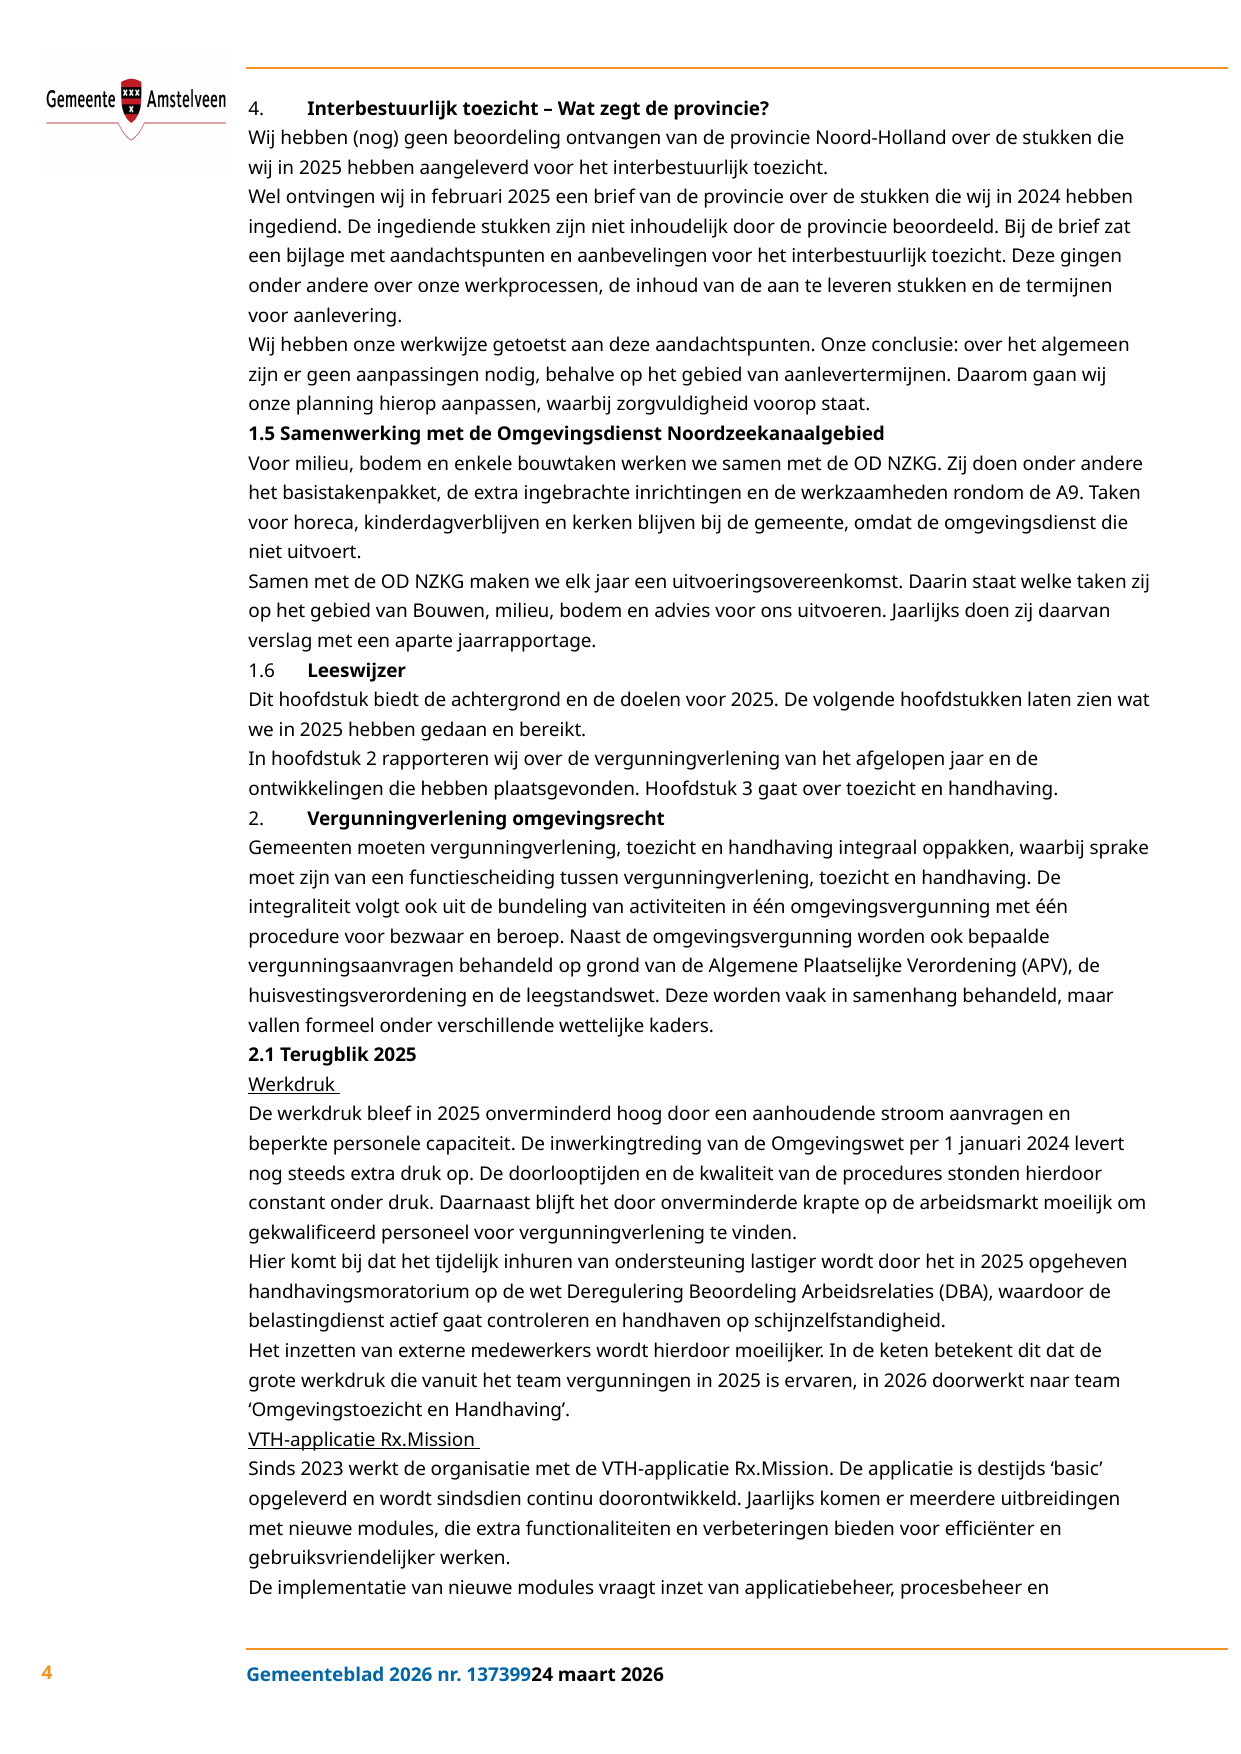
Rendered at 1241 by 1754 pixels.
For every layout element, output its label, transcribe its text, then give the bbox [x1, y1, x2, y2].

text Sinds 2023 werkt de organisatie met de VTH-applicatie Rx.Mission. De applicatie is destijds ‘basic’ opgeleverd en wordt sindsdien continu doorontwikkeld. Jaarlijks komen er meerdere uitbreidingen met nieuwe modules, die extra functionaliteiten en verbeteringen bieden voor efficiënter en gebruiksvriendelijker werken. [248, 1456, 1152, 1570]
list Leeswijzer [248, 657, 1152, 683]
text Voor milieu, bodem en enkele bouwtaken werken we samen met de OD NZKG. Zij doen onder andere het basistakenpakket, de extra ingebrachte inrichtingen en de werkzaamheden rondom de A9. Taken voor horeca, kinderdagverblijven en kerken blijven bij de gemeente, omdat de omgevingsdienst die niet uitvoert. [248, 450, 1152, 564]
text Wij hebben onze werkwijze getoetst aan deze aandachtspunten. Onze conclusie: over het algemeen zijn er geen aanpassingen nodig, behalve op het gebied van aanlevertermijnen. Daarom gaan wij onze planning hierop aanpassen, waarbij zorgvuldigheid voorop staat. [248, 331, 1152, 416]
list Vergunningverlening omgevingsrecht [248, 805, 1152, 831]
text Werkdruk [248, 1071, 1152, 1097]
text De werkdruk bleef in 2025 onverminderd hoog door een aanhoudende stroom aanvragen en beperkte personele capaciteit. De inwerkingtreding van de Omgevingswet per 1 januari 2024 levert nog steeds extra druk op. De doorlooptijden en de kwaliteit van de procedures stonden hierdoor constant onder druk. Daarnaast blijft het door onverminderde krapte op de arbeidsmarkt moeilijk om gekwalificeerd personeel voor vergunningverlening te vinden. [248, 1101, 1152, 1245]
text Samen met de OD NZKG maken we elk jaar een uitvoeringsovereenkomst. Daarin staat welke taken zij op het gebied van Bouwen, milieu, bodem en advies voor ons uitvoeren. Jaarlijks doen zij daarvan verslag met een aparte jaarrapportage. [248, 568, 1152, 653]
text 1.5 Samenwerking met de Omgevingsdienst Noordzeekanaalgebied [248, 420, 1152, 446]
text In hoofdstuk 2 rapporteren wij over de vergunningverlening van het afgelopen jaar en de ontwikkelingen die hebben plaatsgevonden. Hoofdstuk 3 gaat over toezicht en handhaving. [248, 746, 1152, 801]
text Wel ontvingen wij in februari 2025 een brief van de provincie over de stukken die wij in 2024 hebben ingediend. De ingediende stukken zijn niet inhoudelijk door de provincie beoordeeld. Bij de brief zat een bijlage met aandachtspunten en aanbevelingen voor het interbestuurlijk toezicht. Deze gingen onder andere over onze werkprocessen, de inhoud van de aan te leveren stukken en de termijnen voor aanlevering. [248, 183, 1152, 328]
text Hier komt bij dat het tijdelijk inhuren van ondersteuning lastiger wordt door het in 2025 opgeheven handhavingsmoratorium op de wet Deregulering Beoordeling Arbeidsrelaties (DBA), waardoor de belastingdienst actief gaat controleren en handhaven op schijnzelfstandigheid. [248, 1248, 1152, 1333]
text De implementatie van nieuwe modules vraagt inzet van applicatiebeheer, procesbeheer en [248, 1574, 1152, 1600]
text Gemeenten moeten vergunningverlening, toezicht en handhaving integraal oppakken, waarbij sprake moet zijn van een functiescheiding tussen vergunningverlening, toezicht en handhaving. De integraliteit volgt ook uit de bundeling van activiteiten in één omgevingsvergunning met één procedure voor bezwaar en beroep. Naast de omgevingsvergunning worden ook bepaalde vergunningsaanvragen behandeld op grond van de Algemene Plaatselijke Verordening (APV), de huisvestingsverordening en de leegstandswet. Deze worden vaak in samenhang behandeld, maar vallen formeel onder verschillende wettelijke kaders. [248, 834, 1152, 1038]
text 2.1 Terugblik 2025 [248, 1041, 1152, 1067]
text Dit hoofdstuk biedt de achtergrond en de doelen voor 2025. De volgende hoofdstukken laten zien wat we in 2025 hebben gedaan en bereikt. [248, 686, 1152, 742]
list Interbestuurlijk toezicht – Wat zegt de provincie? [248, 95, 1152, 121]
text Wij hebben (nog) geen beoordeling ontvangen van de provincie Noord-Holland over de stukken die wij in 2025 hebben aangeleverd voor het interbestuurlijk toezicht. [248, 124, 1152, 180]
text VTH-applicatie Rx.Mission [248, 1426, 1152, 1452]
text Het inzetten van externe medewerkers wordt hierdoor moeilijker. In de keten betekent dit dat de grote werkdruk die vanuit het team vergunningen in 2025 is ervaren, in 2026 doorwerkt naar team ‘Omgevingstoezicht en Handhaving’. [248, 1337, 1152, 1422]
picture [41, 47, 231, 172]
